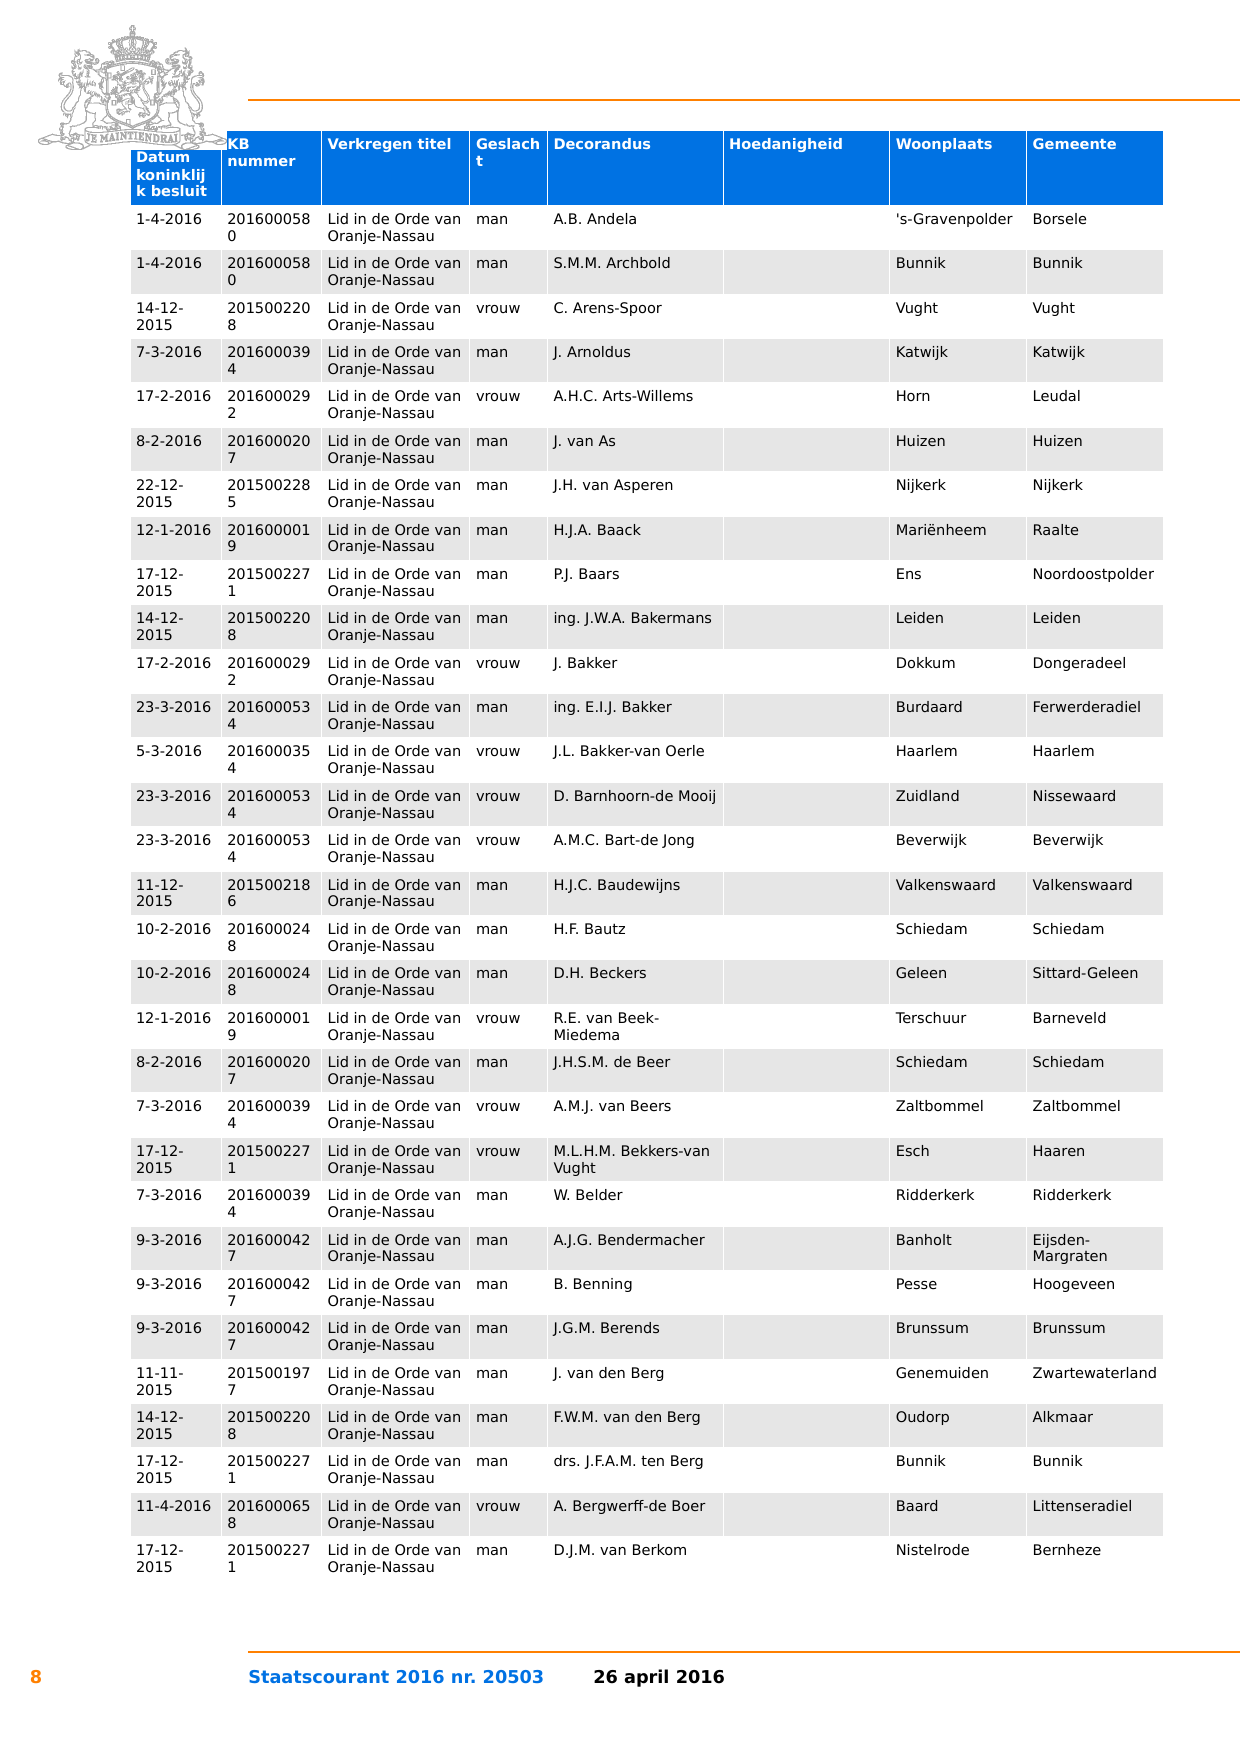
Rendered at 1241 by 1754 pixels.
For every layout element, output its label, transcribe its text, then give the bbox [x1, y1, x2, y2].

table_cell Lid in de Orde van Oranje-Nassau [322, 694, 469, 737]
table_cell Lid in de Orde van Oranje-Nassau [322, 1360, 469, 1403]
table_header Geslacht [470, 131, 547, 205]
table_cell vrouw [470, 295, 547, 338]
table_cell Lid in de Orde van Oranje-Nassau [322, 1404, 469, 1447]
table_cell 2015002271 [222, 1537, 321, 1581]
table_cell Ferwerderadiel [1027, 694, 1163, 737]
table_cell Genemuiden [890, 1360, 1026, 1403]
table_cell [724, 916, 889, 959]
table_cell Lid in de Orde van Oranje-Nassau [322, 1005, 469, 1048]
table_cell Lid in de Orde van Oranje-Nassau [322, 206, 469, 249]
table_cell [724, 650, 889, 693]
table_cell 12-1-2016 [131, 517, 221, 560]
table_cell Lid in de Orde van Oranje-Nassau [322, 250, 469, 294]
table_cell man [470, 960, 547, 1004]
table_cell D.J.M. van Berkom [548, 1537, 723, 1581]
table_cell H.J.C. Baudewijns [548, 872, 723, 915]
table_cell man [470, 1360, 547, 1403]
table_cell [724, 1493, 889, 1536]
table_cell 2016000580 [222, 206, 321, 249]
table_cell [724, 1138, 889, 1181]
table_cell 2015002208 [222, 605, 321, 649]
table_cell Nissewaard [1027, 783, 1163, 826]
table_cell Katwijk [1027, 339, 1163, 382]
table_cell 7-3-2016 [131, 339, 221, 382]
table_cell man [470, 1315, 547, 1359]
table_cell J.H.S.M. de Beer [548, 1049, 723, 1092]
table_cell 9-3-2016 [131, 1271, 221, 1314]
table_cell vrouw [470, 384, 547, 427]
table_cell Lid in de Orde van Oranje-Nassau [322, 1182, 469, 1226]
table_cell Lid in de Orde van Oranje-Nassau [322, 1271, 469, 1314]
table_cell J.G.M. Berends [548, 1315, 723, 1359]
table_cell 2016000427 [222, 1315, 321, 1359]
table_cell man [470, 1049, 547, 1092]
table_cell Lid in de Orde van Oranje-Nassau [322, 827, 469, 871]
table_cell 10-2-2016 [131, 916, 221, 959]
table_cell Lid in de Orde van Oranje-Nassau [322, 1049, 469, 1092]
table_cell 17-12-2015 [131, 1138, 221, 1181]
table_cell Sittard-Geleen [1027, 960, 1163, 1004]
table_cell Lid in de Orde van Oranje-Nassau [322, 1227, 469, 1270]
table_cell Schiedam [1027, 1049, 1163, 1092]
table_cell [724, 295, 889, 338]
table_cell [724, 472, 889, 516]
table_cell Lid in de Orde van Oranje-Nassau [322, 295, 469, 338]
table_cell 17-12-2015 [131, 561, 221, 604]
table_cell A.H.C. Arts-Willems [548, 384, 723, 427]
table_cell 2015002271 [222, 1449, 321, 1492]
table_cell D.H. Beckers [548, 960, 723, 1004]
table_cell [724, 1449, 889, 1492]
table_header Woonplaats [890, 131, 1026, 205]
table_cell Schiedam [890, 1049, 1026, 1092]
table_cell [724, 827, 889, 871]
table_cell Baard [890, 1493, 1026, 1536]
table_cell 2015002271 [222, 561, 321, 604]
table_cell [724, 1049, 889, 1092]
table_cell man [470, 1227, 547, 1270]
table_cell ing. J.W.A. Bakermans [548, 605, 723, 649]
table_cell 7-3-2016 [131, 1094, 221, 1137]
table_cell J. Arnoldus [548, 339, 723, 382]
table_cell 2016000394 [222, 1094, 321, 1137]
table_cell 17-12-2015 [131, 1537, 221, 1581]
table_cell Bernheze [1027, 1537, 1163, 1581]
table_cell 2016000580 [222, 250, 321, 294]
table_cell 23-3-2016 [131, 694, 221, 737]
table_cell Lid in de Orde van Oranje-Nassau [322, 872, 469, 915]
table_cell man [470, 250, 547, 294]
table_cell man [470, 1404, 547, 1447]
table_cell man [470, 472, 547, 516]
table_cell 2016000354 [222, 739, 321, 782]
table_cell Hoogeveen [1027, 1271, 1163, 1314]
table_cell 8-2-2016 [131, 428, 221, 471]
table_cell Alkmaar [1027, 1404, 1163, 1447]
table_cell 14-12-2015 [131, 1404, 221, 1447]
table_cell Lid in de Orde van Oranje-Nassau [322, 472, 469, 516]
table_cell vrouw [470, 1493, 547, 1536]
table_cell drs. J.F.A.M. ten Berg [548, 1449, 723, 1492]
table_cell Huizen [890, 428, 1026, 471]
table_cell A. Bergwerff-de Boer [548, 1493, 723, 1536]
table_cell 2016000534 [222, 694, 321, 737]
table_cell 2015002186 [222, 872, 321, 915]
table_cell Zaltbommel [890, 1094, 1026, 1137]
table_cell [724, 1005, 889, 1048]
table_cell B. Benning [548, 1271, 723, 1314]
table_cell Bunnik [890, 1449, 1026, 1492]
table_cell Zwartewaterland [1027, 1360, 1163, 1403]
table_cell 2016000658 [222, 1493, 321, 1536]
table_cell [724, 1094, 889, 1137]
table_cell [724, 1360, 889, 1403]
table_cell Dokkum [890, 650, 1026, 693]
table_cell J. van As [548, 428, 723, 471]
table_cell Lid in de Orde van Oranje-Nassau [322, 916, 469, 959]
table_cell Lid in de Orde van Oranje-Nassau [322, 1094, 469, 1137]
table_cell Leiden [890, 605, 1026, 649]
table_cell 9-3-2016 [131, 1227, 221, 1270]
table_cell 8-2-2016 [131, 1049, 221, 1092]
table_cell 2016000292 [222, 384, 321, 427]
table_cell Beverwijk [1027, 827, 1163, 871]
table_cell vrouw [470, 783, 547, 826]
table_header Gemeente [1027, 131, 1163, 205]
table_cell Lid in de Orde van Oranje-Nassau [322, 384, 469, 427]
table_cell Barneveld [1027, 1005, 1163, 1048]
table_cell man [470, 517, 547, 560]
table_cell [724, 250, 889, 294]
table_cell Geleen [890, 960, 1026, 1004]
table_cell [724, 1271, 889, 1314]
table_cell man [470, 561, 547, 604]
table_cell Lid in de Orde van Oranje-Nassau [322, 1315, 469, 1359]
table_cell Valkenswaard [1027, 872, 1163, 915]
table_cell Leudal [1027, 384, 1163, 427]
table_cell 2016000019 [222, 517, 321, 560]
table_cell 9-3-2016 [131, 1315, 221, 1359]
table_cell 's-Gravenpolder [890, 206, 1026, 249]
table_cell 7-3-2016 [131, 1182, 221, 1226]
table_cell F.W.M. van den Berg [548, 1404, 723, 1447]
table_cell 2016000248 [222, 960, 321, 1004]
table_cell Littenseradiel [1027, 1493, 1163, 1536]
table_cell man [470, 428, 547, 471]
table_cell vrouw [470, 739, 547, 782]
table_cell Eijsden-Margraten [1027, 1227, 1163, 1270]
table_cell [724, 206, 889, 249]
table_cell 14-12-2015 [131, 295, 221, 338]
table_cell 2015002208 [222, 1404, 321, 1447]
table_cell Raalte [1027, 517, 1163, 560]
table_cell [724, 694, 889, 737]
table_cell Bunnik [1027, 1449, 1163, 1492]
table_cell Esch [890, 1138, 1026, 1181]
table_cell R.E. van Beek-Miedema [548, 1005, 723, 1048]
table_cell Terschuur [890, 1005, 1026, 1048]
table_cell A.M.J. van Beers [548, 1094, 723, 1137]
table_cell Bunnik [890, 250, 1026, 294]
table_cell 2016000207 [222, 428, 321, 471]
table_cell [724, 561, 889, 604]
table_cell J. van den Berg [548, 1360, 723, 1403]
table_cell Lid in de Orde van Oranje-Nassau [322, 339, 469, 382]
table_cell Noordoostpolder [1027, 561, 1163, 604]
table_cell man [470, 1182, 547, 1226]
table_header Hoedanigheid [724, 131, 889, 205]
table_cell [724, 783, 889, 826]
table_cell 2015002285 [222, 472, 321, 516]
table_cell Zaltbommel [1027, 1094, 1163, 1137]
table_cell Ridderkerk [1027, 1182, 1163, 1226]
table_cell Huizen [1027, 428, 1163, 471]
table_cell Vught [890, 295, 1026, 338]
table_cell Lid in de Orde van Oranje-Nassau [322, 517, 469, 560]
table_cell Pesse [890, 1271, 1026, 1314]
table_cell Haarlem [890, 739, 1026, 782]
table_cell Brunssum [1027, 1315, 1163, 1359]
table_cell Schiedam [890, 916, 1026, 959]
table_cell Dongeradeel [1027, 650, 1163, 693]
table_cell 5-3-2016 [131, 739, 221, 782]
table_cell M.L.H.M. Bekkers-van Vught [548, 1138, 723, 1181]
table_cell [724, 339, 889, 382]
table_cell Lid in de Orde van Oranje-Nassau [322, 428, 469, 471]
table_cell 11-4-2016 [131, 1493, 221, 1536]
table_cell 2016000292 [222, 650, 321, 693]
table_cell 2016000534 [222, 783, 321, 826]
table_cell J.H. van Asperen [548, 472, 723, 516]
picture [38, 25, 227, 150]
table_cell 1-4-2016 [131, 250, 221, 294]
table_cell Lid in de Orde van Oranje-Nassau [322, 1493, 469, 1536]
table_header Datum koninklijk besluit [131, 150, 221, 205]
table_cell 2015002208 [222, 295, 321, 338]
table_cell Lid in de Orde van Oranje-Nassau [322, 605, 469, 649]
table_cell Haaren [1027, 1138, 1163, 1181]
table_cell [724, 428, 889, 471]
table_cell Lid in de Orde van Oranje-Nassau [322, 739, 469, 782]
table_cell man [470, 872, 547, 915]
table_cell A.M.C. Bart-de Jong [548, 827, 723, 871]
table_cell 14-12-2015 [131, 605, 221, 649]
table_cell 12-1-2016 [131, 1005, 221, 1048]
table_cell vrouw [470, 1094, 547, 1137]
table_cell ing. E.I.J. Bakker [548, 694, 723, 737]
table_cell Vught [1027, 295, 1163, 338]
table_cell Lid in de Orde van Oranje-Nassau [322, 1138, 469, 1181]
table_cell man [470, 1449, 547, 1492]
table_cell Valkenswaard [890, 872, 1026, 915]
table_cell Beverwijk [890, 827, 1026, 871]
table_cell [724, 739, 889, 782]
table_cell 17-2-2016 [131, 650, 221, 693]
table_header KB nummer [222, 131, 321, 205]
table_cell 1-4-2016 [131, 206, 221, 249]
table_cell Horn [890, 384, 1026, 427]
table_cell Brunssum [890, 1315, 1026, 1359]
table_cell C. Arens-Spoor [548, 295, 723, 338]
table_cell vrouw [470, 1138, 547, 1181]
table_cell D. Barnhoorn-de Mooij [548, 783, 723, 826]
table_cell A.B. Andela [548, 206, 723, 249]
table_cell 2016000427 [222, 1227, 321, 1270]
table_cell 11-12-2015 [131, 872, 221, 915]
table_cell 2016000248 [222, 916, 321, 959]
table_cell 17-2-2016 [131, 384, 221, 427]
table_cell Bunnik [1027, 250, 1163, 294]
table_cell H.J.A. Baack [548, 517, 723, 560]
table_cell 2016000207 [222, 1049, 321, 1092]
table_cell [724, 1315, 889, 1359]
table_cell Nijkerk [1027, 472, 1163, 516]
table_cell [724, 960, 889, 1004]
table_cell [724, 605, 889, 649]
table_cell 17-12-2015 [131, 1449, 221, 1492]
table_cell [724, 1227, 889, 1270]
table_cell 11-11-2015 [131, 1360, 221, 1403]
table_cell 2016000534 [222, 827, 321, 871]
table_cell 2016000427 [222, 1271, 321, 1314]
table_cell 2016000394 [222, 1182, 321, 1226]
table_cell [724, 384, 889, 427]
table_cell W. Belder [548, 1182, 723, 1226]
table_cell [724, 872, 889, 915]
table_cell [724, 1537, 889, 1581]
table_header Decorandus [548, 131, 723, 205]
table_header Verkregen titel [322, 131, 469, 205]
table_cell Nijkerk [890, 472, 1026, 516]
table_cell vrouw [470, 1005, 547, 1048]
table_cell J. Bakker [548, 650, 723, 693]
table_cell 23-3-2016 [131, 783, 221, 826]
table_cell man [470, 1271, 547, 1314]
table_cell P.J. Baars [548, 561, 723, 604]
table_cell S.M.M. Archbold [548, 250, 723, 294]
table_cell Banholt [890, 1227, 1026, 1270]
table_cell Lid in de Orde van Oranje-Nassau [322, 1449, 469, 1492]
table_cell [724, 1182, 889, 1226]
table_cell Nistelrode [890, 1537, 1026, 1581]
table_cell man [470, 206, 547, 249]
table_cell 23-3-2016 [131, 827, 221, 871]
table_cell vrouw [470, 650, 547, 693]
table_cell Leiden [1027, 605, 1163, 649]
table_cell man [470, 605, 547, 649]
table_cell Katwijk [890, 339, 1026, 382]
table_cell Mariënheem [890, 517, 1026, 560]
table_cell 2016000394 [222, 339, 321, 382]
table_cell man [470, 694, 547, 737]
table_cell Lid in de Orde van Oranje-Nassau [322, 561, 469, 604]
table_cell Haarlem [1027, 739, 1163, 782]
table_cell 2015001977 [222, 1360, 321, 1403]
table_cell Oudorp [890, 1404, 1026, 1447]
table_cell J.L. Bakker-van Oerle [548, 739, 723, 782]
table_cell 2015002271 [222, 1138, 321, 1181]
table_cell vrouw [470, 827, 547, 871]
table_cell Lid in de Orde van Oranje-Nassau [322, 1537, 469, 1581]
table_cell 2016000019 [222, 1005, 321, 1048]
table_cell Zuidland [890, 783, 1026, 826]
table_cell Lid in de Orde van Oranje-Nassau [322, 960, 469, 1004]
table_cell A.J.G. Bendermacher [548, 1227, 723, 1270]
table_cell [724, 517, 889, 560]
table_cell man [470, 1537, 547, 1581]
table_cell 10-2-2016 [131, 960, 221, 1004]
table_cell Ens [890, 561, 1026, 604]
table_cell 22-12-2015 [131, 472, 221, 516]
table_cell man [470, 916, 547, 959]
table_cell Lid in de Orde van Oranje-Nassau [322, 650, 469, 693]
table_cell Lid in de Orde van Oranje-Nassau [322, 783, 469, 826]
table_cell [724, 1404, 889, 1447]
table_cell Schiedam [1027, 916, 1163, 959]
table_cell H.F. Bautz [548, 916, 723, 959]
table_cell Borsele [1027, 206, 1163, 249]
table_cell Burdaard [890, 694, 1026, 737]
table_cell Ridderkerk [890, 1182, 1026, 1226]
table_cell man [470, 339, 547, 382]
